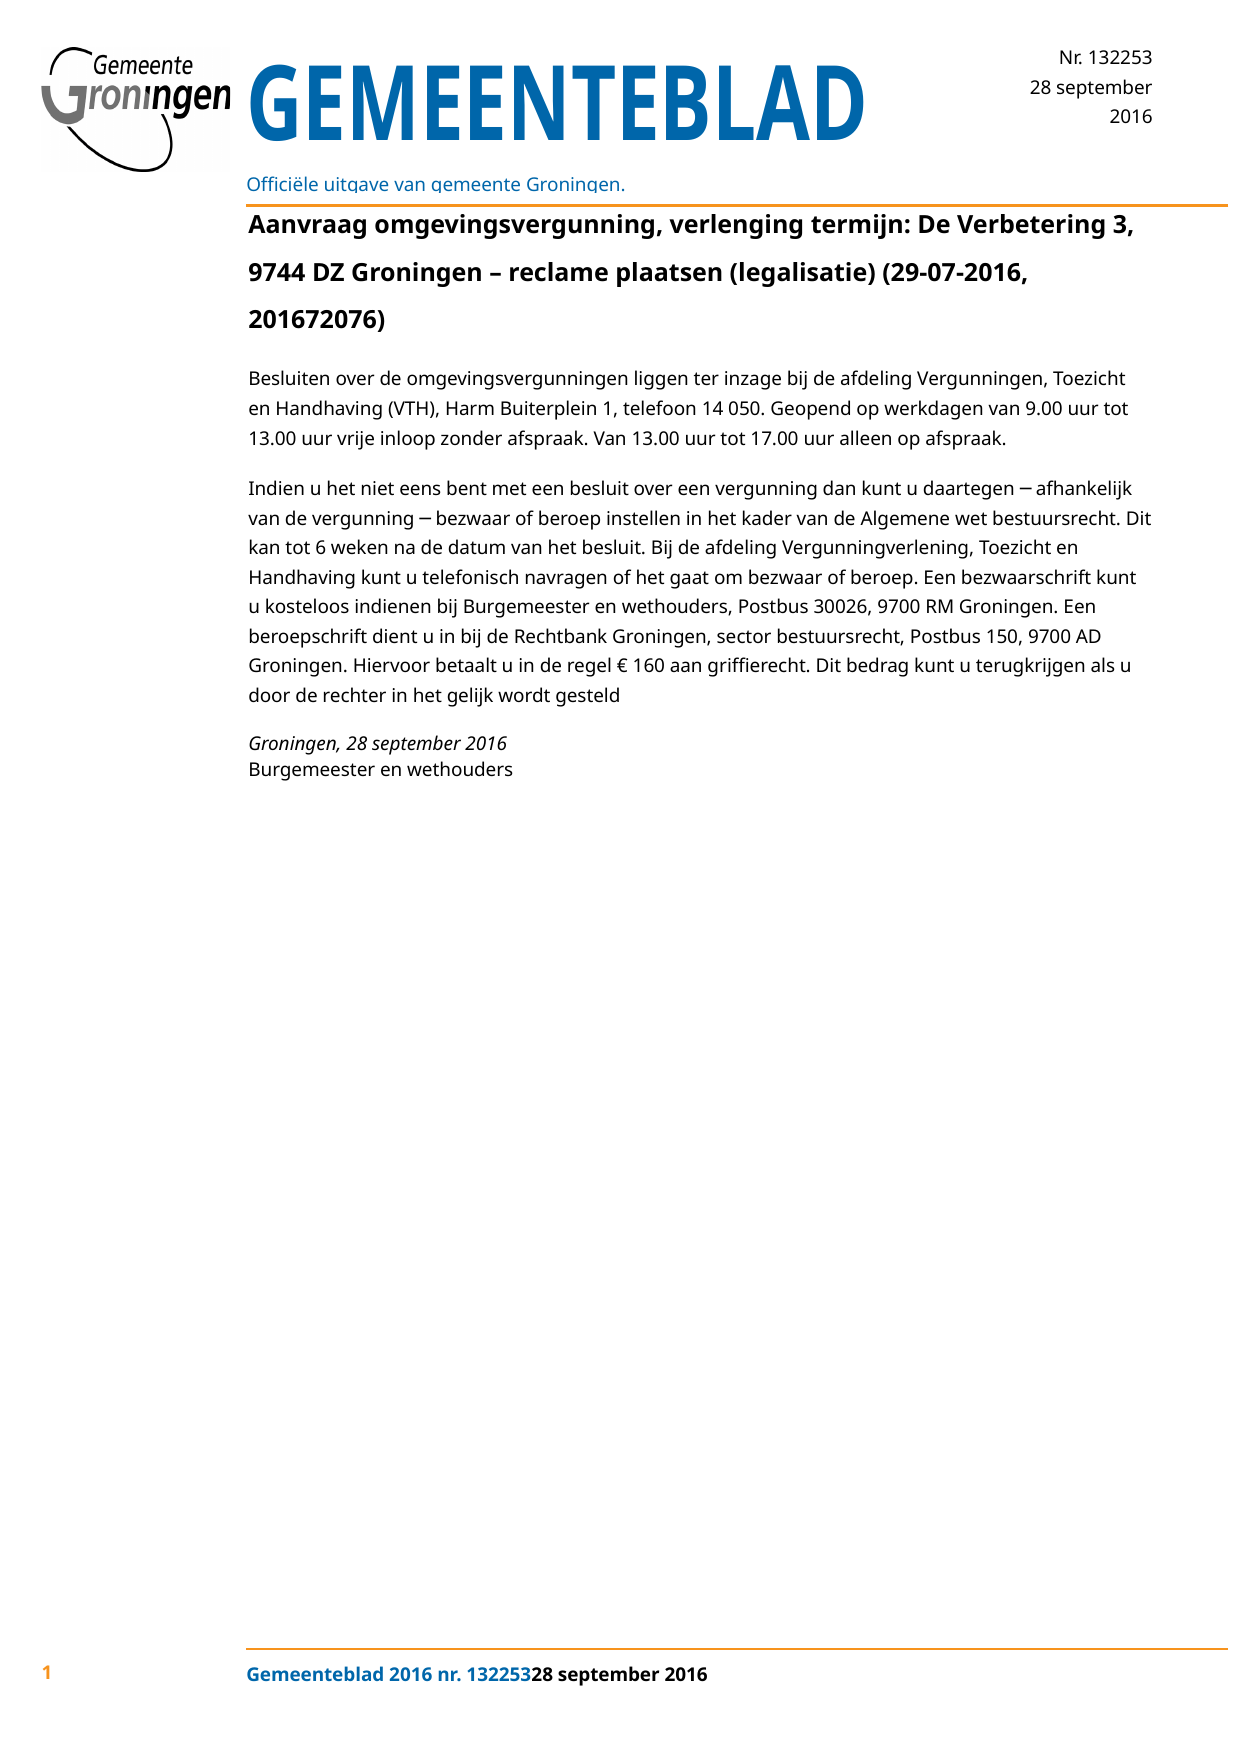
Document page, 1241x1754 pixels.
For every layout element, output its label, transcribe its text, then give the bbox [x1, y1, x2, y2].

text Besluiten over de omgevingsvergunningen liggen ter inzage bij de afdeling Vergunningen, Toezicht en Handhaving (VTH), Harm Buiterplein 1, telefoon 14 050. Geopend op werkdagen van 9.00 uur tot 13.00 uur vrije inloop zonder afspraak. Van 13.00 uur tot 17.00 uur alleen op afspraak. [248, 366, 1152, 450]
text Aanvraag omgevingsvergunning, verlenging termijn: De Verbetering 3, 9744 DZ Groningen – reclame plaatsen (legalisatie) (29-07-2016, 201672076) [248, 207, 1152, 336]
picture [41, 47, 231, 172]
text Burgemeester en wethouders [248, 756, 1152, 781]
text Indien u het niet eens bent met een besluit over een vergunning dan kunt u daartegen ─ afhankelijk van de vergunning ─ bezwaar of beroep instellen in het kader van de Algemene wet bestuursrecht. Dit kan tot 6 weken na de datum van het besluit. Bij de afdeling Vergunningverlening, Toezicht en Handhaving kunt u telefonisch navragen of het gaat om bezwaar of beroep. Een bezwaarschrift kunt u kosteloos indienen bij Burgemeester en wethouders, Postbus 30026, 9700 RM Groningen. Een beroepschrift dient u in bij de Rechtbank Groningen, sector bestuursrecht, Postbus 150, 9700 AD Groningen. Hiervoor betaalt u in de regel € 160 aan griffierecht. Dit bedrag kunt u terugkrijgen als u door de rechter in het gelijk wordt gesteld [248, 475, 1152, 708]
text Groningen, 28 september 2016 [248, 730, 1152, 756]
